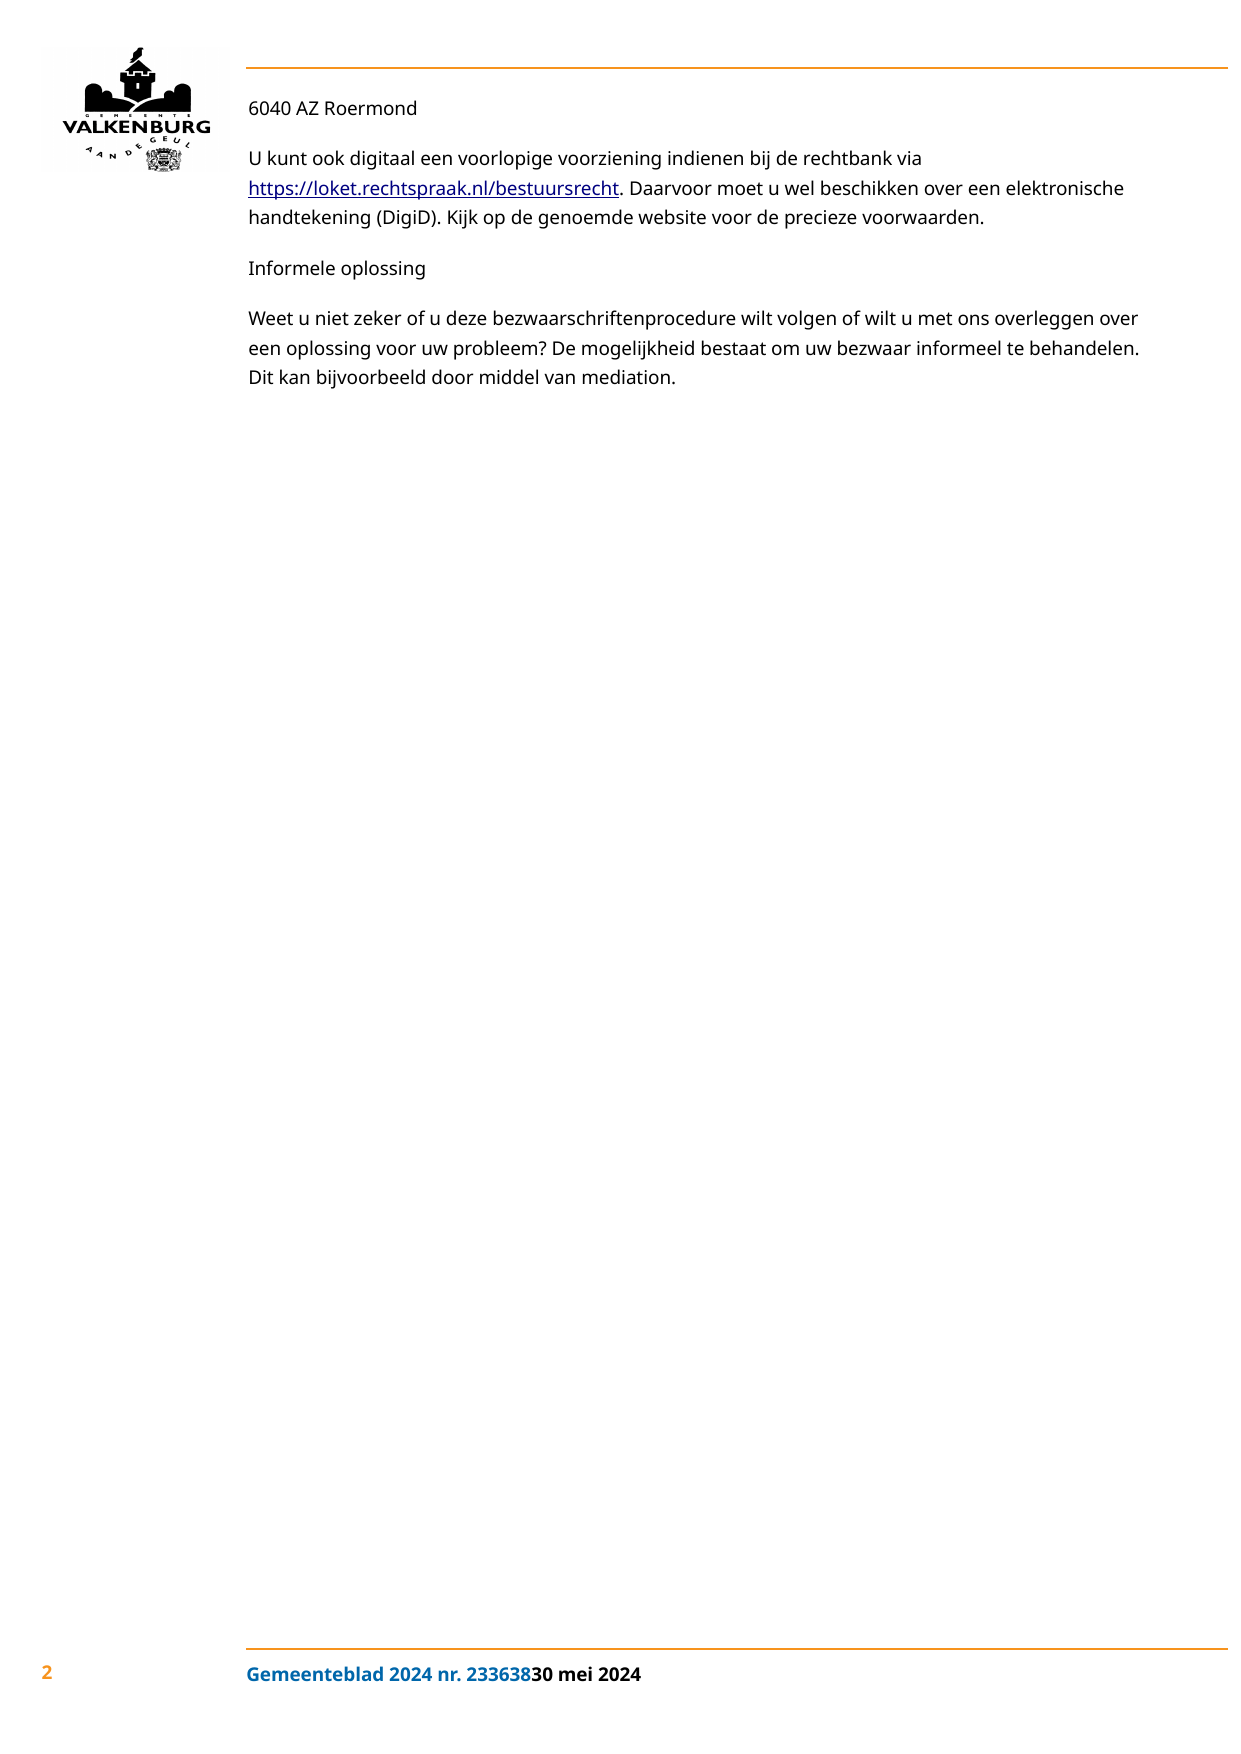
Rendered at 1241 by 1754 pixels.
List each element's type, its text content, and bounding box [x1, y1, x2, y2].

text U kunt ook digitaal een voorlopige voorziening indienen bij de rechtbank via https://loket.rechtspraak.nl/bestuursrecht. Daarvoor moet u wel beschikken over een elektronische handtekening (DigiD). Kijk op de genoemde website voor de precieze voorwaarden. [248, 145, 1152, 230]
picture [41, 47, 231, 172]
text Weet u niet zeker of u deze bezwaarschriftenprocedure wilt volgen of wilt u met ons overleggen over een oplossing voor uw probleem? De mogelijkheid bestaat om uw bezwaar informeel te behandelen. Dit kan bijvoorbeeld door middel van mediation. [248, 305, 1152, 390]
text 6040 AZ Roermond [248, 95, 1152, 121]
text Informele oplossing [248, 255, 1152, 281]
